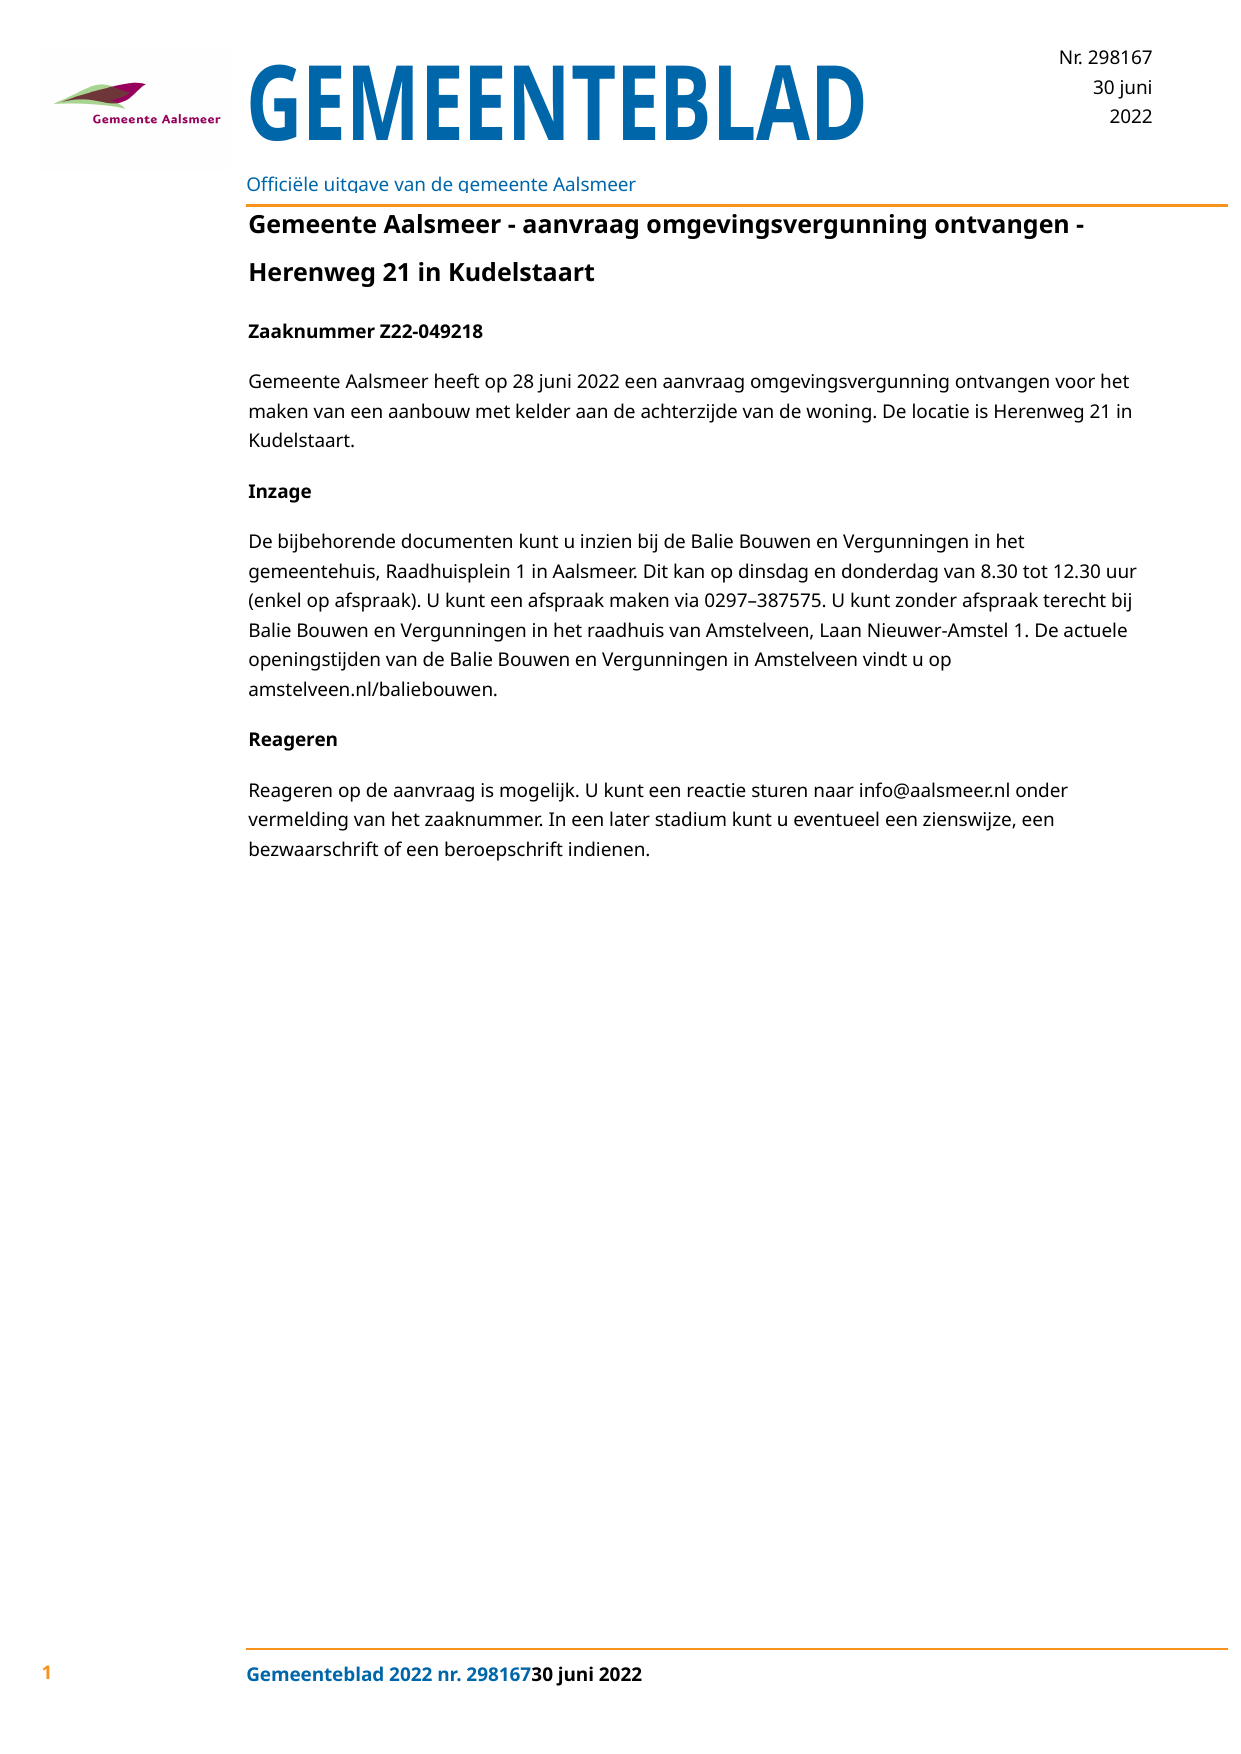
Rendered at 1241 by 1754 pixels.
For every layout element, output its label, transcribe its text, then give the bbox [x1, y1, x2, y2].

picture [41, 47, 231, 172]
text De bijbehorende documenten kunt u inzien bij de Balie Bouwen en Vergunningen in het gemeentehuis, Raadhuisplein 1 in Aalsmeer. Dit kan op dinsdag en donderdag van 8.30 tot 12.30 uur (enkel op afspraak). U kunt een afspraak maken via 0297–387575. U kunt zonder afspraak terecht bij Balie Bouwen en Vergunningen in het raadhuis van Amstelveen, Laan Nieuwer-Amstel 1. De actuele openingstijden van de Balie Bouwen en Vergunningen in Amstelveen vindt u op amstelveen.nl/baliebouwen. [248, 528, 1152, 702]
text Inzage [248, 478, 1152, 504]
text Zaaknummer Z22-049218 [248, 318, 1152, 344]
text Reageren op de aanvraag is mogelijk. U kunt een reactie sturen naar info@aalsmeer.nl onder vermelding van het zaaknummer. In een later stadium kunt u eventueel een zienswijze, een bezwaarschrift of een beroepschrift indienen. [248, 777, 1152, 862]
text Gemeente Aalsmeer - aanvraag omgevingsvergunning ontvangen - Herenweg 21 in Kudelstaart [248, 207, 1152, 288]
text Gemeente Aalsmeer heeft op 28 juni 2022 een aanvraag omgevingsvergunning ontvangen voor het maken van een aanbouw met kelder aan de achterzijde van de woning. De locatie is Herenweg 21 in Kudelstaart. [248, 368, 1152, 453]
text Reageren [248, 727, 1152, 752]
